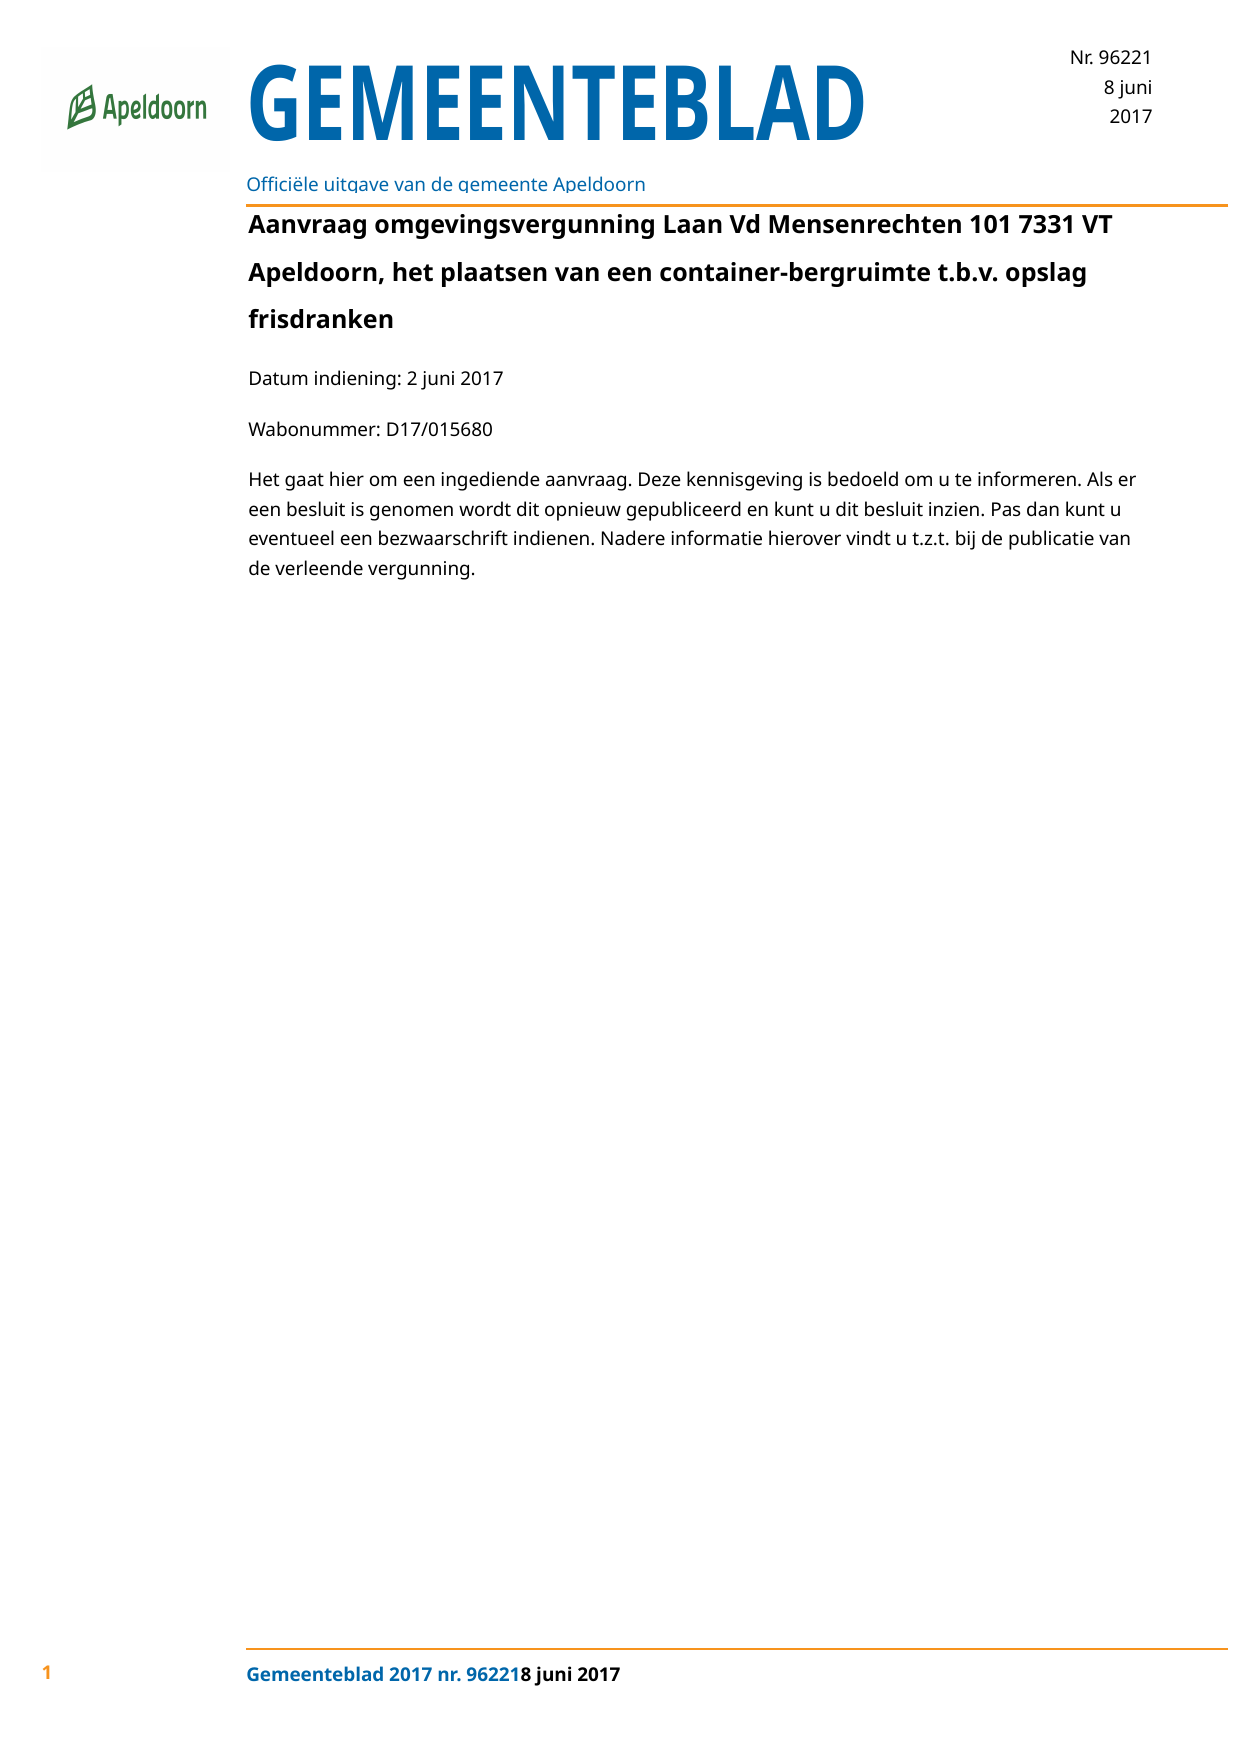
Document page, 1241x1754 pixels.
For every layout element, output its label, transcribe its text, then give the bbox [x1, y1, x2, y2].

text Het gaat hier om een ingediende aanvraag. Deze kennisgeving is bedoeld om u te informeren. Als er een besluit is genomen wordt dit opnieuw gepubliceerd en kunt u dit besluit inzien. Pas dan kunt u eventueel een bezwaarschrift indienen. Nadere informatie hierover vindt u t.z.t. bij de publicatie van de verleende vergunning. [248, 466, 1152, 581]
text Wabonummer: D17/015680 [248, 416, 1152, 442]
text Datum indiening: 2 juni 2017 [248, 366, 1152, 391]
picture [41, 47, 231, 172]
text Aanvraag omgevingsvergunning Laan Vd Mensenrechten 101 7331 VT Apeldoorn, het plaatsen van een container-bergruimte t.b.v. opslag frisdranken [248, 207, 1152, 336]
